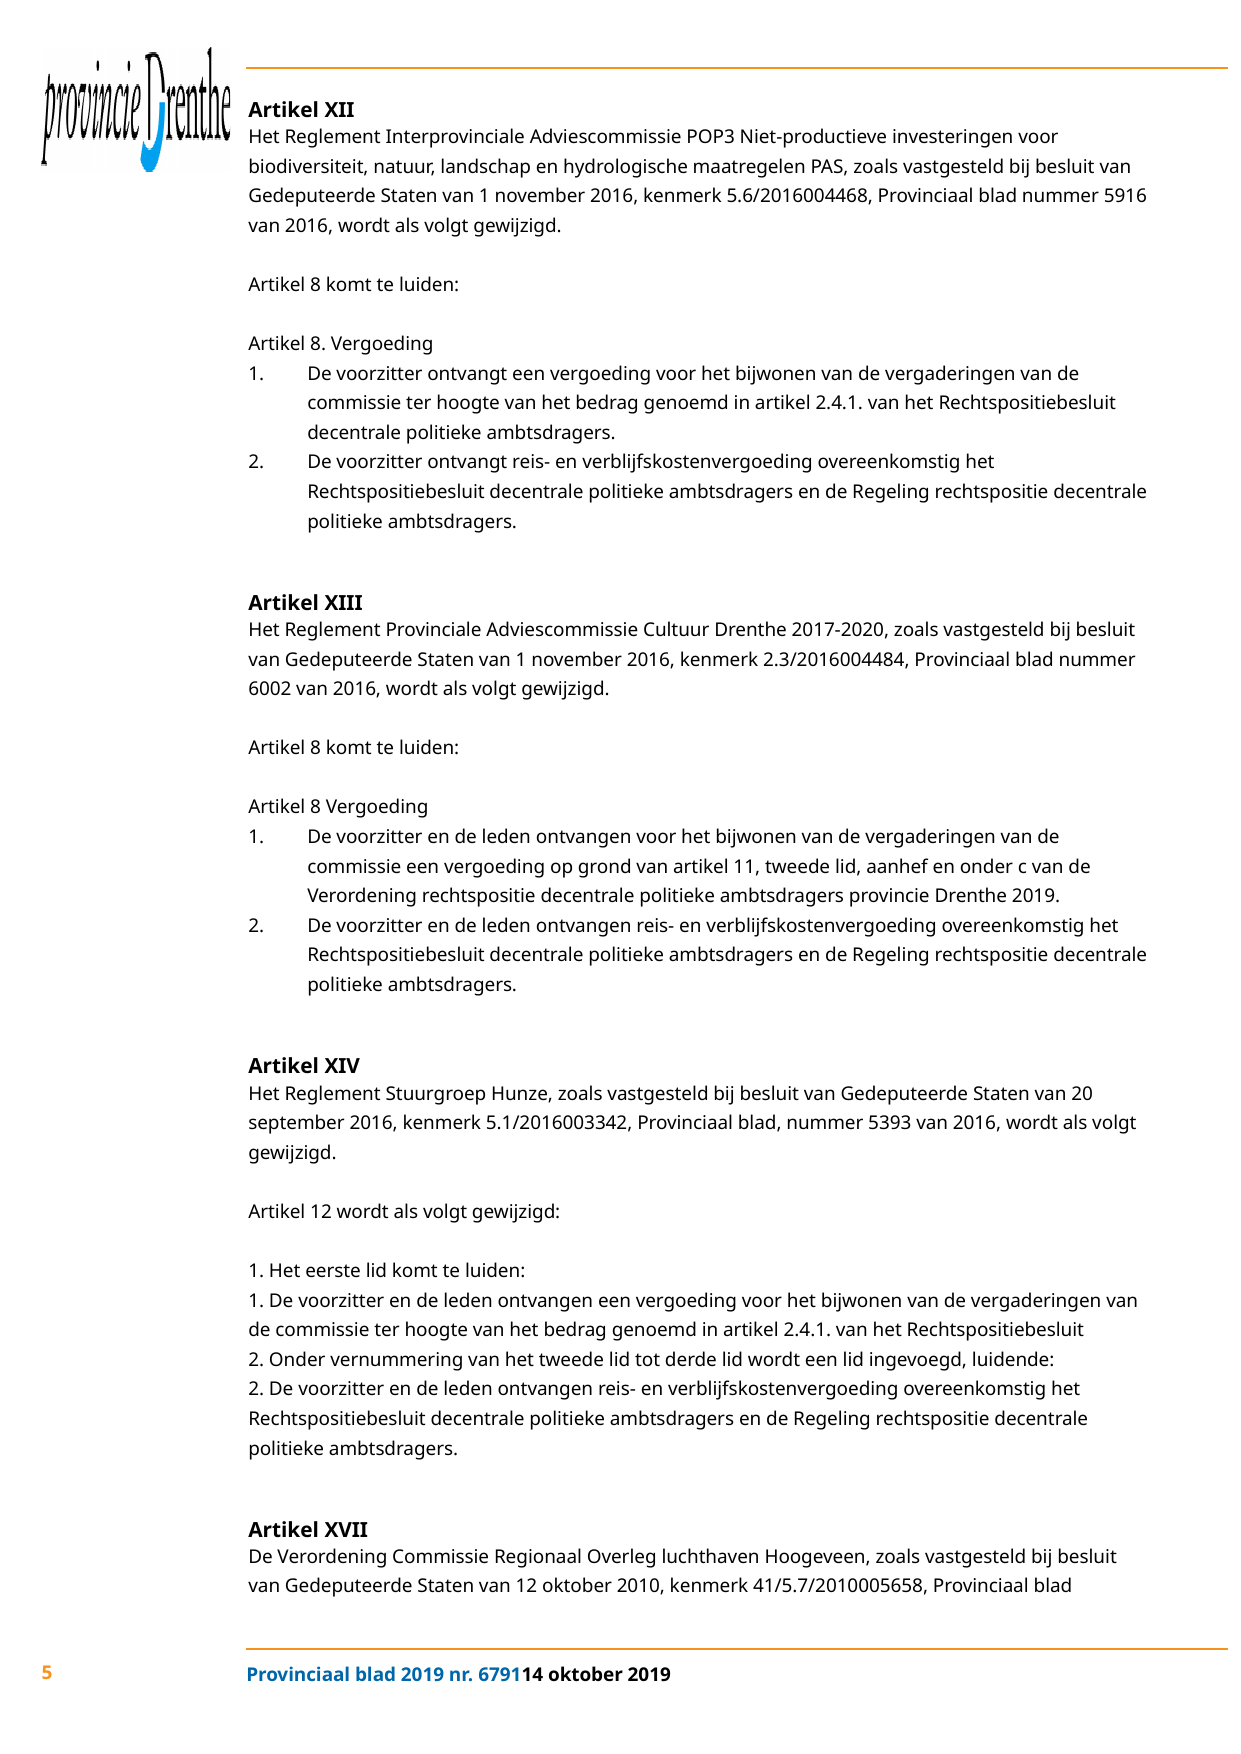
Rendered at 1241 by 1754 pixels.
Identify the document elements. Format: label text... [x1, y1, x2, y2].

list De voorzitter en de leden ontvangen reis- en verblijfskostenvergoeding overeenkomstig het Rechtspositiebesluit decentrale politieke ambtsdragers en de Regeling rechtspositie decentrale politieke ambtsdragers. [248, 912, 1152, 997]
list De voorzitter ontvangt een vergoeding voor het bijwonen van de vergaderingen van de commissie ter hoogte van het bedrag genoemd in artikel 2.4.1. van het Rechtspositiebesluit decentrale politieke ambtsdragers. [248, 360, 1152, 445]
text Artikel 12 wordt als volgt gewijzigd: [248, 1198, 1152, 1224]
text 1. De voorzitter en de leden ontvangen een vergoeding voor het bijwonen van de vergaderingen van de commissie ter hoogte van het bedrag genoemd in artikel 2.4.1. van het Rechtspositiebesluit [248, 1287, 1152, 1342]
text Artikel XIII [248, 588, 1152, 616]
text De Verordening Commissie Regionaal Overleg luchthaven Hoogeveen, zoals vastgesteld bij besluit van Gedeputeerde Staten van 12 oktober 2010, kenmerk 41/5.7/2010005658, Provinciaal blad [248, 1543, 1152, 1598]
text Artikel XIV [248, 1051, 1152, 1080]
text Artikel 8. Vergoeding [248, 330, 1152, 356]
picture [41, 47, 231, 172]
text Artikel XII [248, 95, 1152, 123]
text Artikel 8 komt te luiden: [248, 734, 1152, 760]
text 2. Onder vernummering van het tweede lid tot derde lid wordt een lid ingevoegd, luidende: [248, 1346, 1152, 1372]
list De voorzitter ontvangt reis- en verblijfskostenvergoeding overeenkomstig het Rechtspositiebesluit decentrale politieke ambtsdragers en de Regeling rechtspositie decentrale politieke ambtsdragers. [248, 449, 1152, 533]
text 1. Het eerste lid komt te luiden: [248, 1257, 1152, 1283]
text Het Reglement Interprovinciale Adviescommissie POP3 Niet-productieve investeringen voor biodiversiteit, natuur, landschap en hydrologische maatregelen PAS, zoals vastgesteld bij besluit van Gedeputeerde Staten van 1 november 2016, kenmerk 5.6/2016004468, Provinciaal blad nummer 5916 van 2016, wordt als volgt gewijzigd. [248, 123, 1152, 238]
text Artikel XVII [248, 1515, 1152, 1543]
text Het Reglement Stuurgroep Hunze, zoals vastgesteld bij besluit van Gedeputeerde Staten van 20 september 2016, kenmerk 5.1/2016003342, Provinciaal blad, nummer 5393 van 2016, wordt als volgt gewijzigd. [248, 1080, 1152, 1164]
text Het Reglement Provinciale Adviescommissie Cultuur Drenthe 2017-2020, zoals vastgesteld bij besluit van Gedeputeerde Staten van 1 november 2016, kenmerk 2.3/2016004484, Provinciaal blad nummer 6002 van 2016, wordt als volgt gewijzigd. [248, 616, 1152, 701]
list De voorzitter en de leden ontvangen voor het bijwonen van de vergaderingen van de commissie een vergoeding op grond van artikel 11, tweede lid, aanhef en onder c van de Verordening rechtspositie decentrale politieke ambtsdragers provincie Drenthe 2019. [248, 823, 1152, 908]
text 2. De voorzitter en de leden ontvangen reis- en verblijfskostenvergoeding overeenkomstig het Rechtspositiebesluit decentrale politieke ambtsdragers en de Regeling rechtspositie decentrale politieke ambtsdragers. [248, 1376, 1152, 1460]
text Artikel 8 Vergoeding [248, 794, 1152, 819]
text Artikel 8 komt te luiden: [248, 271, 1152, 297]
